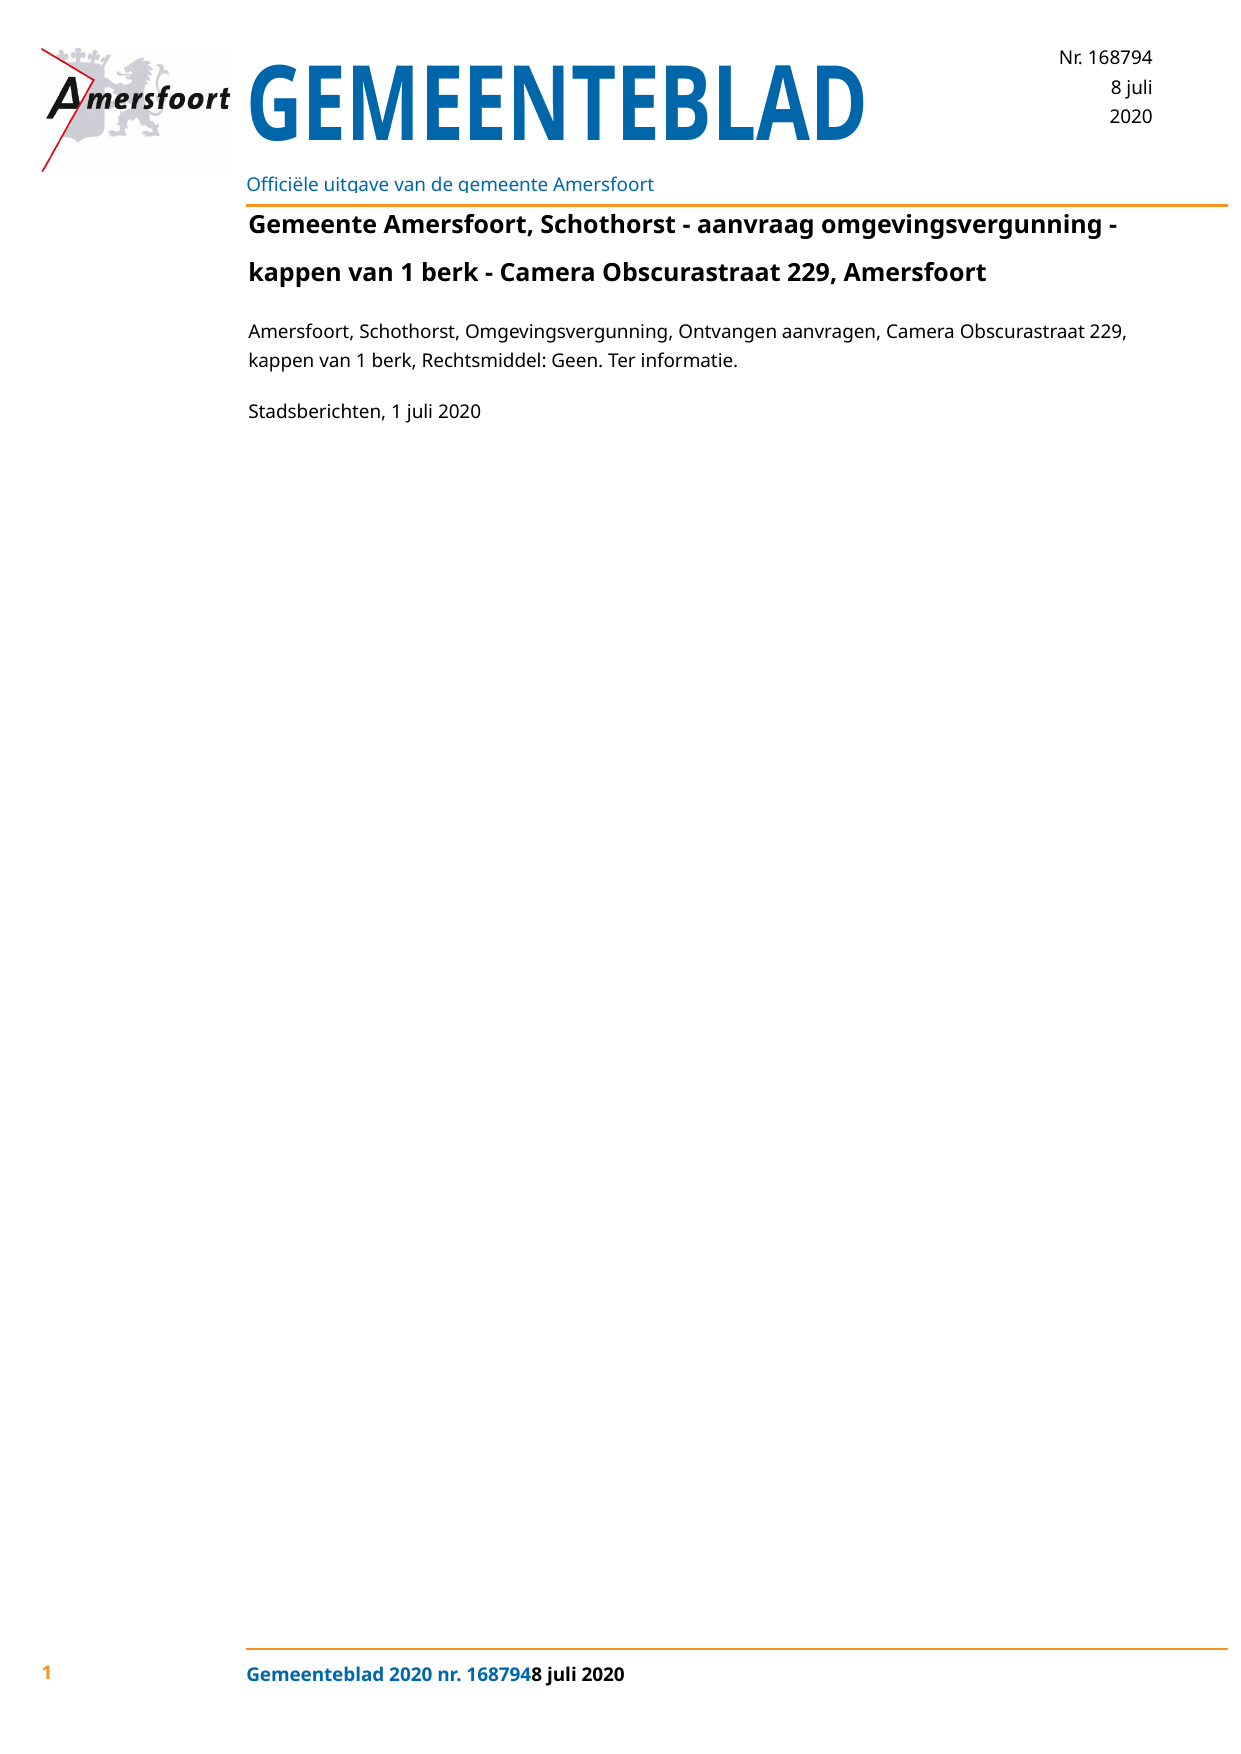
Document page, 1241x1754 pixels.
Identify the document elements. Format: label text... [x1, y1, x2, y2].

text Stadsberichten, 1 juli 2020 [248, 398, 1152, 424]
text Gemeente Amersfoort, Schothorst - aanvraag omgevingsvergunning - kappen van 1 berk - Camera Obscurastraat 229, Amersfoort [248, 207, 1152, 288]
picture [41, 47, 231, 172]
text Amersfoort, Schothorst, Omgevingsvergunning, Ontvangen aanvragen, Camera Obscurastraat 229, kappen van 1 berk, Rechtsmiddel: Geen. Ter informatie. [248, 318, 1152, 373]
